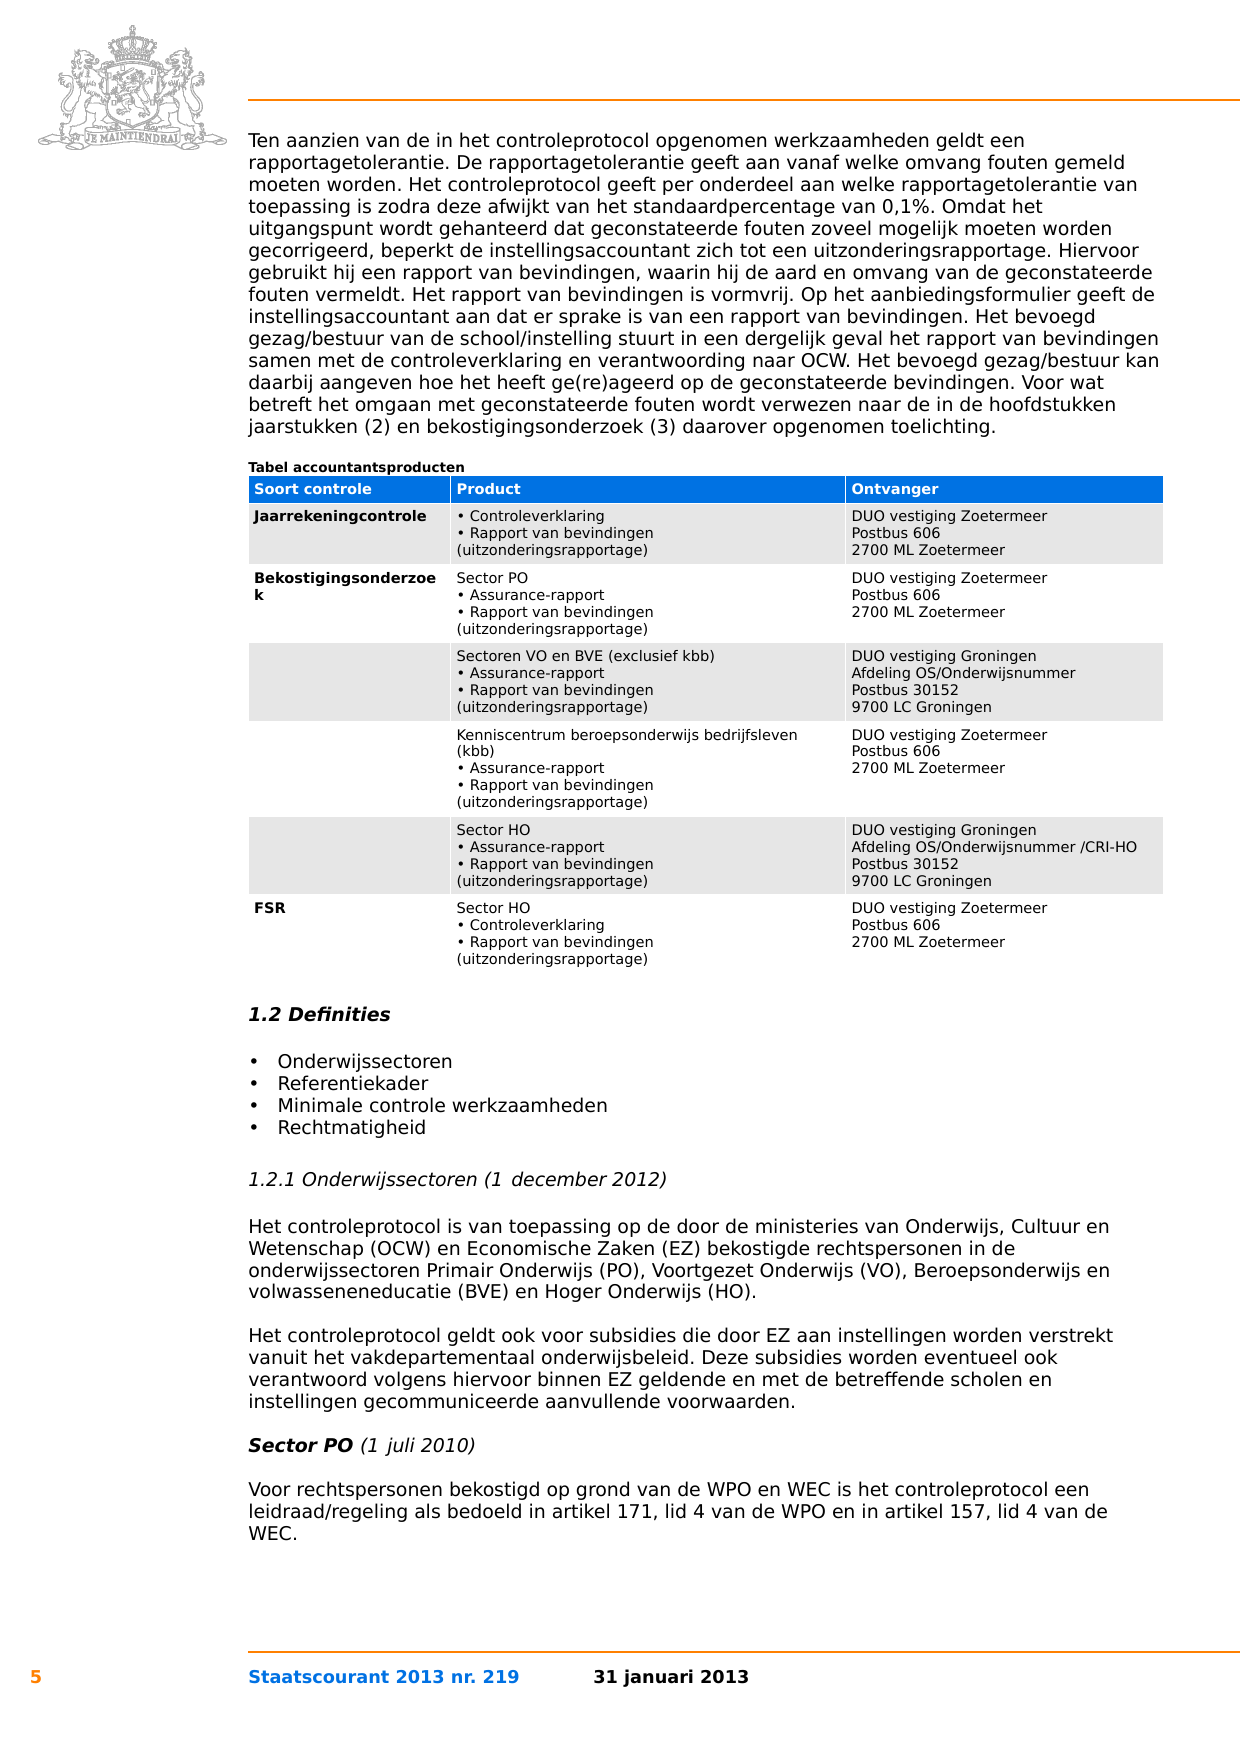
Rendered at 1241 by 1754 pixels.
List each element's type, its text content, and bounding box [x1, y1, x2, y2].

table_cell Kenniscentrum beroepsonderwijs bedrijfsleven (kbb) • Assurance-rapport • Rapport van bevindingen (uitzonderingsrapportage) [451, 722, 845, 816]
table_cell Sector HO • Controleverklaring • Rapport van bevindingen (uitzonderingsrapportage) [451, 895, 845, 973]
subtitle 1.2 Definities [248, 1004, 1163, 1026]
table_cell Product [451, 476, 845, 503]
table_cell FSR [249, 895, 450, 973]
table_cell • Controleverklaring • Rapport van bevindingen (uitzonderingsrapportage) [451, 504, 845, 564]
text • Onderwijssectoren [248, 1051, 1163, 1073]
table_cell DUO vestiging Zoetermeer Postbus 606 2700 ML Zoetermeer [846, 565, 1163, 642]
table_cell [249, 722, 450, 816]
table_cell DUO vestiging Zoetermeer Postbus 606 2700 ML Zoetermeer [846, 895, 1163, 973]
subtitle 1.2.1 Onderwijssectoren (1 december 2012) [248, 1168, 1163, 1191]
text • Referentiekader [248, 1073, 1163, 1094]
text • Minimale controle werkzaamheden [248, 1094, 1163, 1117]
table_cell DUO vestiging Zoetermeer Postbus 606 2700 ML Zoetermeer [846, 504, 1163, 564]
table_cell DUO vestiging Zoetermeer Postbus 606 2700 ML Zoetermeer [846, 722, 1163, 816]
table_header Tabel accountantsproducten [248, 460, 1163, 475]
text • Rechtmatigheid [248, 1117, 1163, 1138]
table_cell Ontvanger [846, 476, 1163, 503]
table_cell DUO vestiging Groningen Afdeling OS/Onderwijsnummer Postbus 30152 9700 LC Groningen [846, 643, 1163, 721]
table_cell DUO vestiging Groningen Afdeling OS/Onderwijsnummer /CRI-HO Postbus 30152 9700 LC Groningen [846, 817, 1163, 894]
text Ten aanzien van de in het controleprotocol opgenomen werkzaamheden geldt een rapportagetolerantie. De rapportagetolerantie geeft aan vanaf welke omvang fouten gemeld moeten worden. Het controleprotocol geeft per onderdeel aan welke rapportagetolerantie van toepassing is zodra deze afwijkt van het standaardpercentage van 0,1%. Omdat het uitgangspunt wordt gehanteerd dat geconstateerde fouten zoveel mogelijk moeten worden gecorrigeerd, beperkt de instellingsaccountant zich tot een uitzonderingsrapportage. Hiervoor gebruikt hij een rapport van bevindingen, waarin hij de aard en omvang van de geconstateerde fouten vermeldt. Het rapport van bevindingen is vormvrij. Op het aanbiedingsformulier geeft de instellingsaccountant aan dat er sprake is van een rapport van bevindingen. Het bevoegd gezag/bestuur van de school/instelling stuurt in een dergelijk geval het rapport van bevindingen samen met de controleverklaring en verantwoording naar OCW. Het bevoegd gezag/bestuur kan daarbij aangeven hoe het heeft ge(re)ageerd op de geconstateerde bevindingen. Voor wat betreft het omgaan met geconstateerde fouten wordt verwezen naar de in de hoofdstukken jaarstukken (2) en bekostigingsonderzoek (3) daarover opgenomen toelichting. [248, 130, 1163, 438]
table_cell Sectoren VO en BVE (exclusief kbb) • Assurance-rapport • Rapport van bevindingen (uitzonderingsrapportage) [451, 643, 845, 721]
text Voor rechtspersonen bekostigd op grond van de WPO en WEC is het controleprotocol een leidraad/regeling als bedoeld in artikel 171, lid 4 van de WPO en in artikel 157, lid 4 van de WEC. [248, 1479, 1163, 1545]
table_cell [249, 643, 450, 721]
table_cell Jaarrekeningcontrole [249, 504, 450, 564]
text Het controleprotocol is van toepassing op de door de ministeries van Onderwijs, Cultuur en Wetenschap (OCW) en Economische Zaken (EZ) bekostigde rechtspersonen in de onderwijssectoren Primair Onderwijs (PO), Voortgezet Onderwijs (VO), Beroepsonderwijs en volwasseneneducatie (BVE) en Hoger Onderwijs (HO). [248, 1216, 1163, 1303]
table_cell Soort controle [249, 476, 450, 503]
subtitle Sector PO (1 juli 2010) [248, 1435, 1163, 1457]
table_cell Bekostigingsonderzoek [249, 565, 450, 642]
table_cell Sector PO • Assurance-rapport • Rapport van bevindingen (uitzonderingsrapportage) [451, 565, 845, 642]
table_cell [249, 817, 450, 894]
table_cell Sector HO • Assurance-rapport • Rapport van bevindingen (uitzonderingsrapportage) [451, 817, 845, 894]
text Het controleprotocol geldt ook voor subsidies die door EZ aan instellingen worden verstrekt vanuit het vakdepartementaal onderwijsbeleid. Deze subsidies worden eventueel ook verantwoord volgens hiervoor binnen EZ geldende en met de betreffende scholen en instellingen gecommuniceerde aanvullende voorwaarden. [248, 1325, 1163, 1413]
picture [38, 25, 227, 150]
